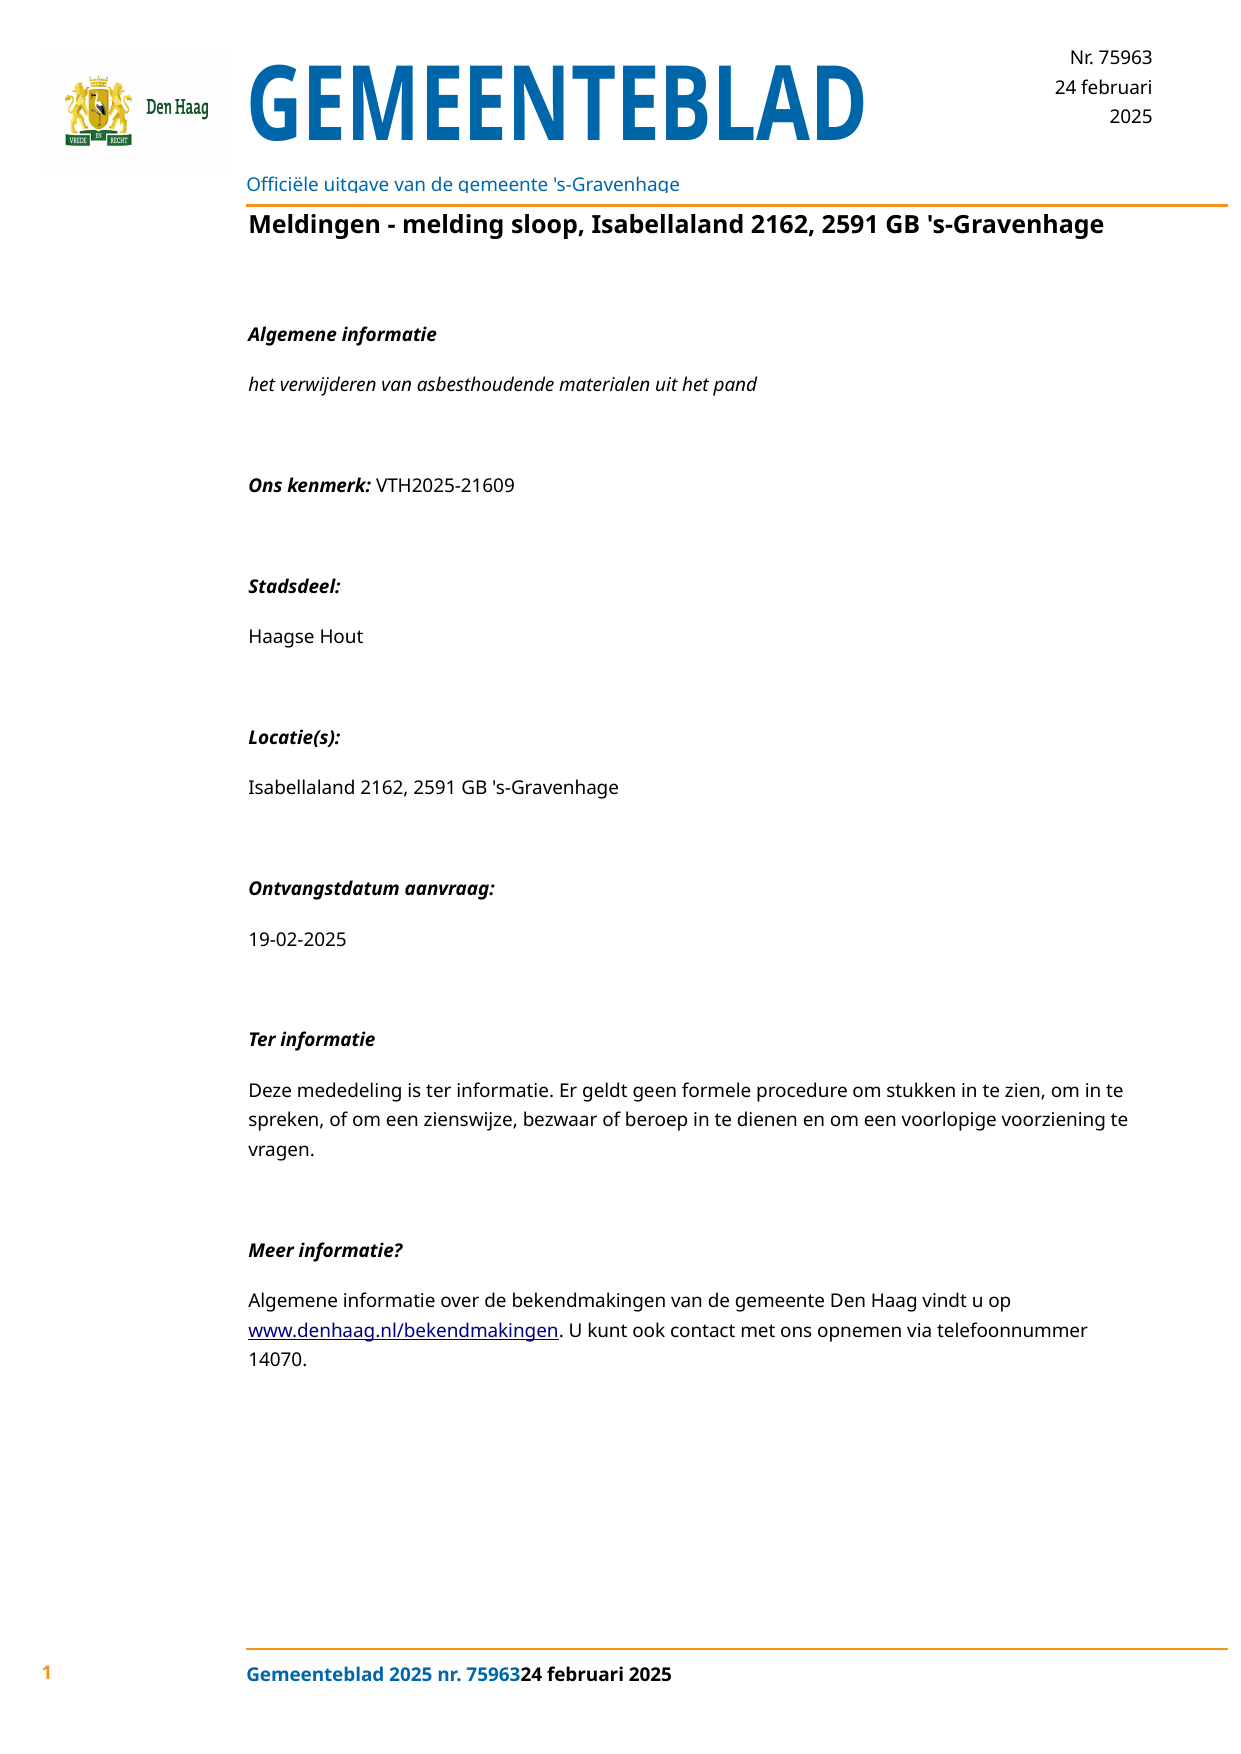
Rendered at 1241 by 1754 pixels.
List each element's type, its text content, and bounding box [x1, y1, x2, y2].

text het verwijderen van asbesthoudende materialen uit het pand [248, 371, 1152, 397]
text Ons kenmerk: VTH2025-21609 [248, 472, 1152, 498]
text Meer informatie? [248, 1237, 1152, 1263]
text Isabellaland 2162, 2591 GB 's-Gravenhage [248, 774, 1152, 800]
text Stadsdeel: [248, 573, 1152, 598]
text Deze mededeling is ter informatie. Er geldt geen formele procedure om stukken in te zien, om in te spreken, of om een zienswijze, bezwaar of beroep in te dienen en om een voorlopige voorziening te vragen. [248, 1077, 1152, 1162]
text Algemene informatie over de bekendmakingen van de gemeente Den Haag vindt u op www.denhaag.nl/bekendmakingen. U kunt ook contact met ons opnemen via telefoonnummer 14070. [248, 1287, 1152, 1372]
picture [41, 47, 231, 172]
text Ter informatie [248, 1027, 1152, 1052]
text Algemene informatie [248, 321, 1152, 346]
text Ontvangstdatum aanvraag: [248, 875, 1152, 901]
text Meldingen - melding sloop, Isabellaland 2162, 2591 GB 's-Gravenhage [248, 207, 1152, 241]
text 19-02-2025 [248, 926, 1152, 951]
text Haagse Hout [248, 623, 1152, 649]
text Locatie(s): [248, 724, 1152, 750]
